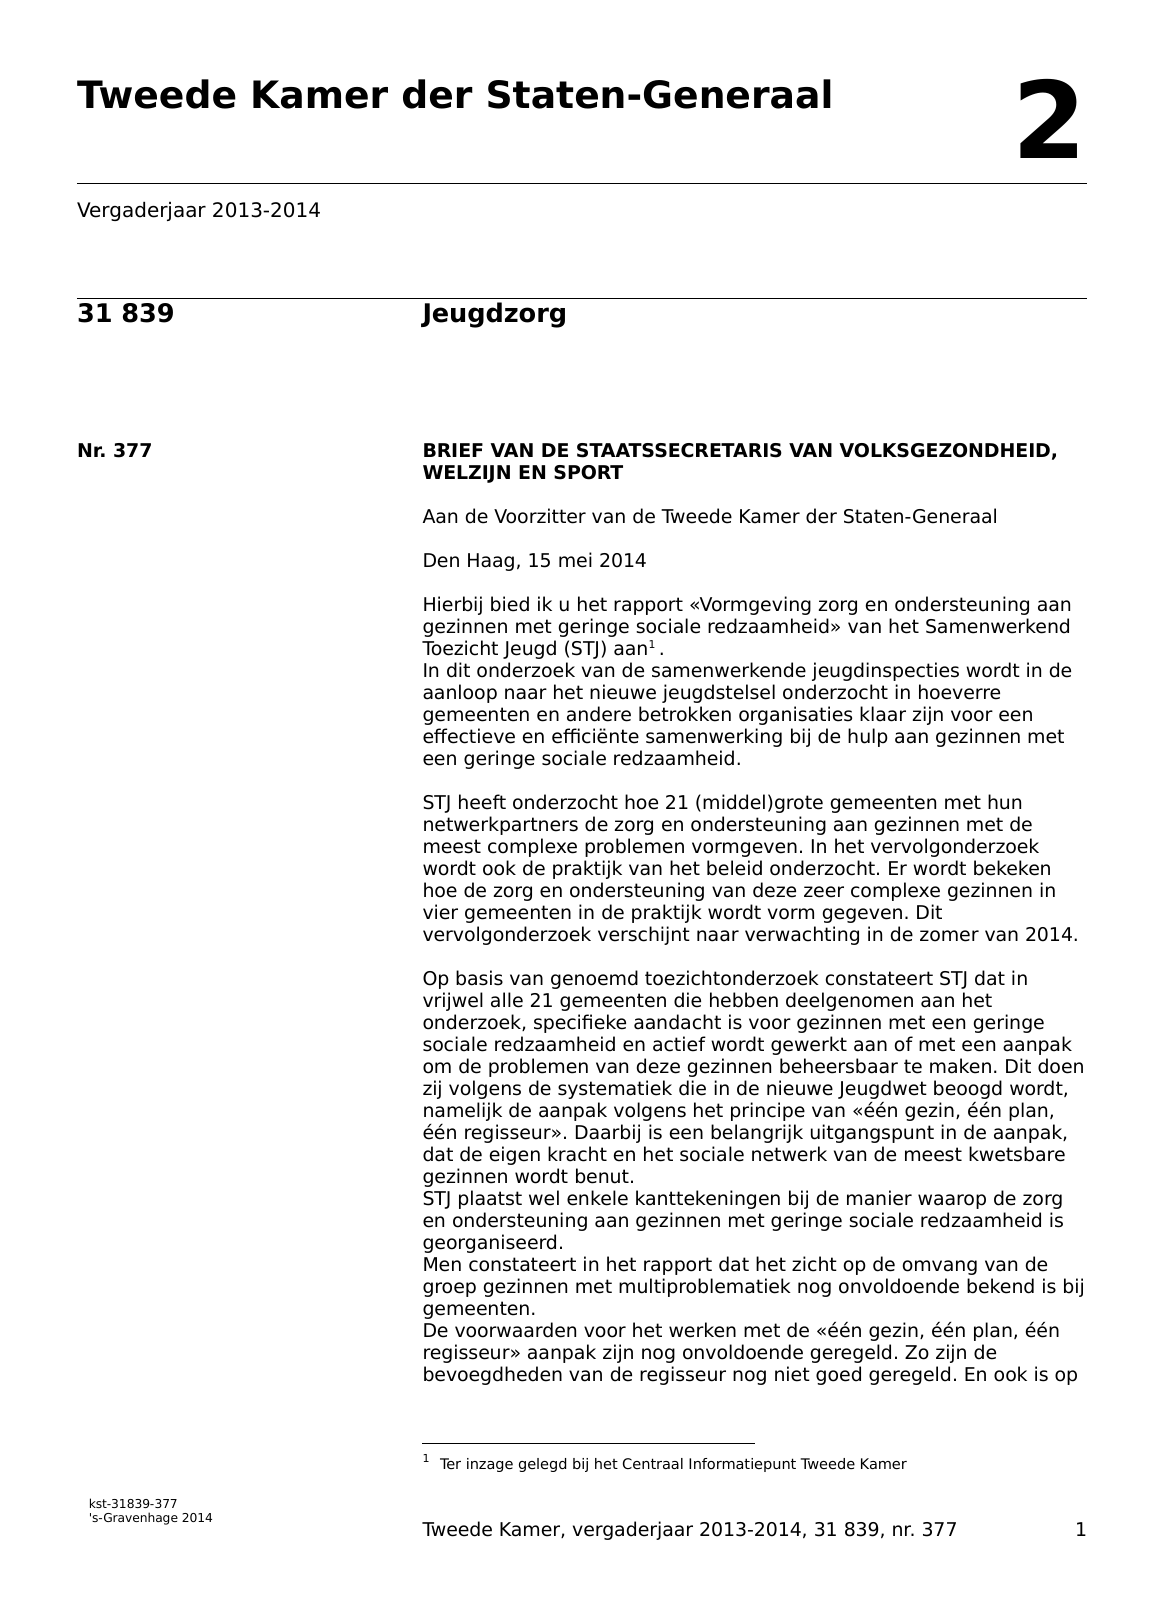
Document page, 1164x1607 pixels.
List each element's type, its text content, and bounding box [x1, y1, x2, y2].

text STJ heeft onderzocht hoe 21 (middel)grote gemeenten met hun netwerkpartners de zorg en ondersteuning aan gezinnen met de meest complexe problemen vormgeven. In het vervolgonderzoek wordt ook de praktijk van het beleid onderzocht. Er wordt bekeken hoe de zorg en ondersteuning van deze zeer complexe gezinnen in vier gemeenten in de praktijk wordt vorm gegeven. Dit vervolgonderzoek verschijnt naar verwachting in de zomer van 2014. [422, 792, 1087, 946]
text In dit onderzoek van de samenwerkende jeugdinspecties wordt in de aanloop naar het nieuwe jeugdstelsel onderzocht in hoeverre gemeenten en andere betrokken organisaties klaar zijn voor een effectieve en efficiënte samenwerking bij de hulp aan gezinnen met een geringe sociale redzaamheid. [422, 660, 1087, 770]
text Men constateert in het rapport dat het zicht op de omvang van de groep gezinnen met multiproblematiek nog onvoldoende bekend is bij gemeenten. [422, 1254, 1087, 1320]
text Ter inzage gelegd bij het Centraal Informatiepunt Tweede Kamer [422, 1452, 1087, 1474]
text 's-Gravenhage 2014 [88, 1511, 323, 1525]
subtitle Nr. 377 BRIEF VAN DE STAATSSECRETARIS VAN VOLKSGEZONDHEID, WELZIJN EN SPORT [77, 440, 1087, 484]
table_header Tweede Kamer der Staten-Generaal [77, 59, 886, 183]
text Op basis van genoemd toezichtonderzoek constateert STJ dat in vrijwel alle 21 gemeenten die hebben deelgenomen aan het onderzoek, specifieke aandacht is voor gezinnen met een geringe sociale redzaamheid en actief wordt gewerkt aan of met een aanpak om de problemen van deze gezinnen beheersbaar te maken. Dit doen zij volgens de systematiek die in de nieuwe Jeugdwet beoogd wordt, namelijk de aanpak volgens het principe van «één gezin, één plan, één regisseur». Daarbij is een belangrijk uitgangspunt in de aanpak, dat de eigen kracht en het sociale netwerk van de meest kwetsbare gezinnen wordt benut. [422, 968, 1087, 1188]
text De voorwaarden voor het werken met de «één gezin, één plan, één regisseur» aanpak zijn nog onvoldoende geregeld. Zo zijn de bevoegdheden van de regisseur nog niet goed geregeld. En ook is op [422, 1320, 1087, 1386]
text kst-31839-377 [88, 1497, 323, 1511]
text Hierbij bied ik u het rapport «Vormgeving zorg en ondersteuning aan gezinnen met geringe sociale redzaamheid» van het Samenwerkend Toezicht Jeugd (STJ) aan. [422, 594, 1087, 660]
table_cell Vergaderjaar 2013-2014 [77, 184, 1087, 298]
subtitle 31 839 Jeugdzorg [77, 299, 1087, 329]
text Aan de Voorzitter van de Tweede Kamer der Staten-Generaal [422, 506, 1087, 528]
text STJ plaatst wel enkele kanttekeningen bij de manier waarop de zorg en ondersteuning aan gezinnen met geringe sociale redzaamheid is georganiseerd. [422, 1188, 1087, 1254]
text Den Haag, 15 mei 2014 [422, 550, 1087, 572]
table_header 2 [886, 59, 1087, 183]
